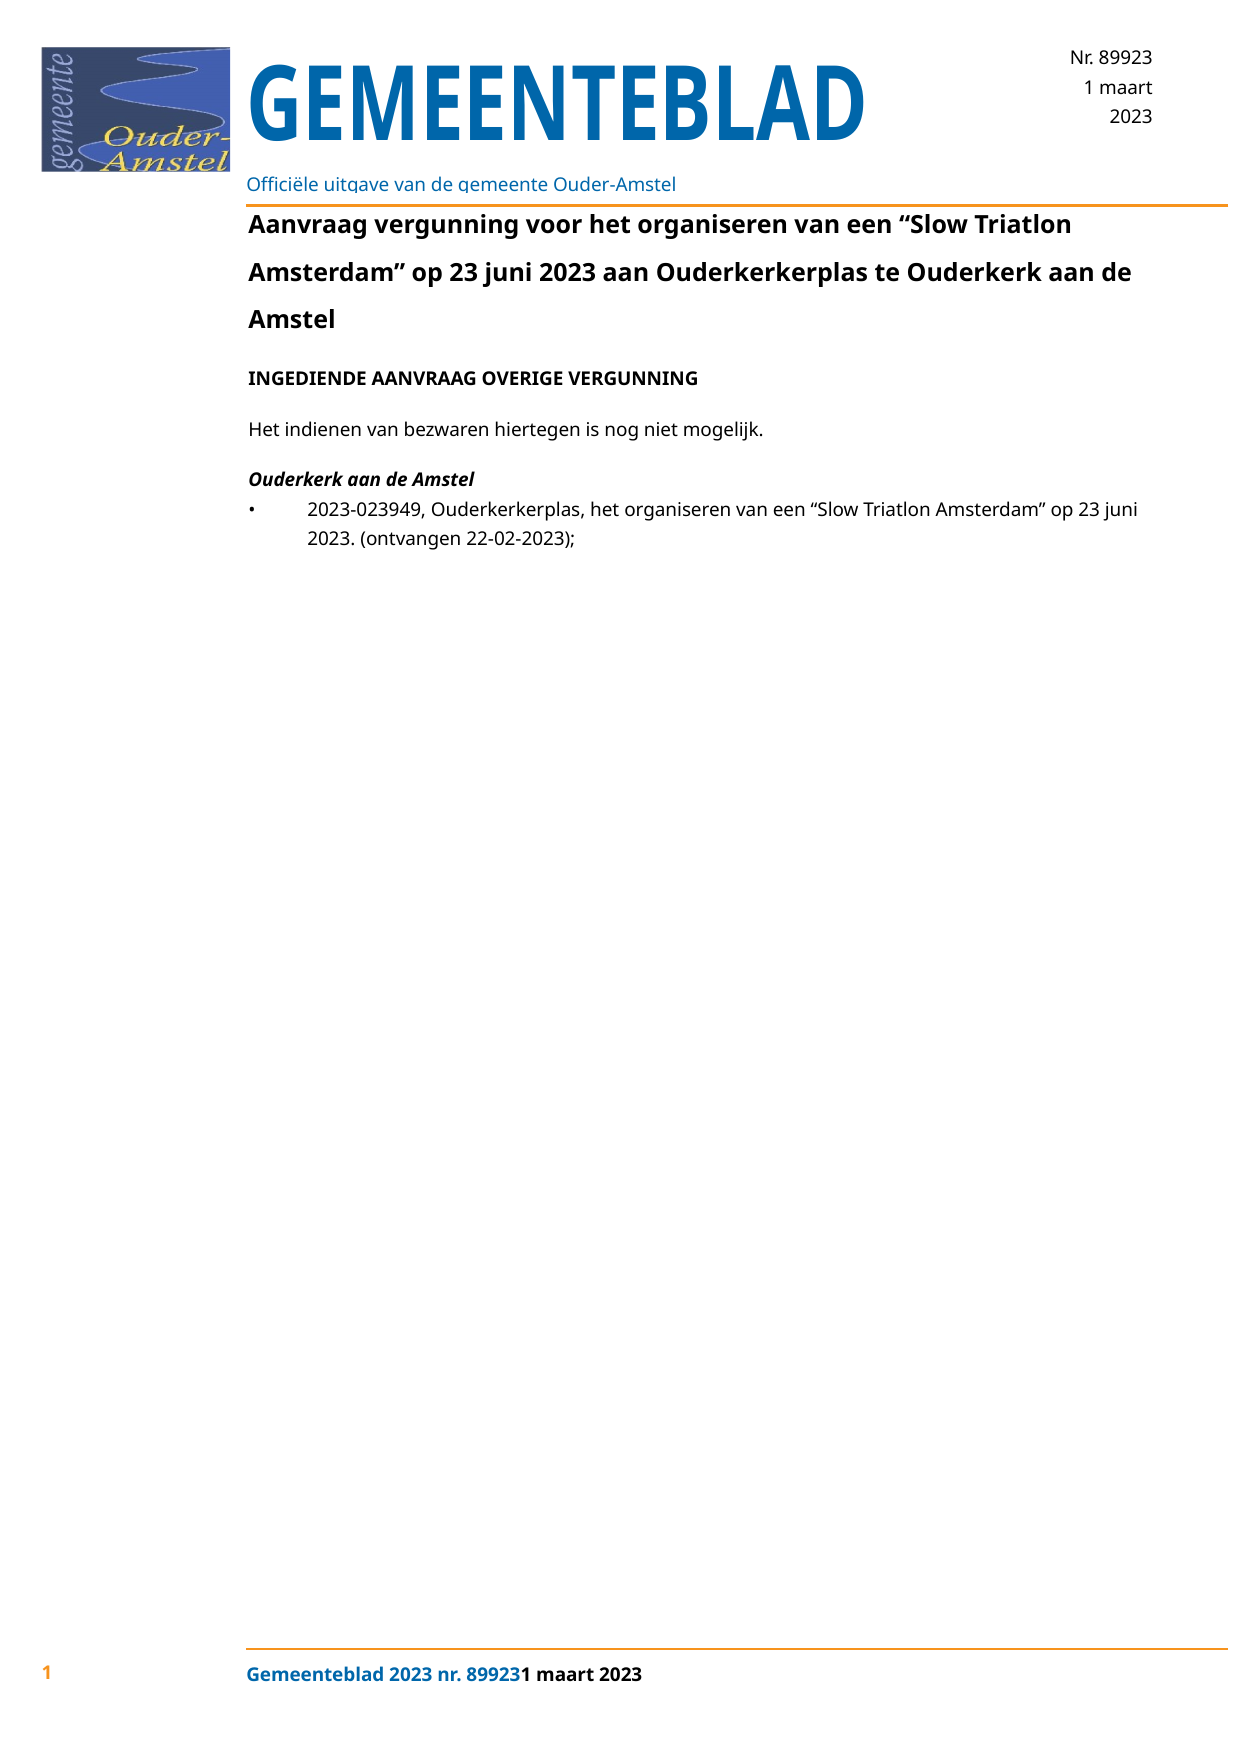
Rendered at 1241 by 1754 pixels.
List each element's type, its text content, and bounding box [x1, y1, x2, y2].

picture [41, 47, 231, 172]
text Ouderkerk aan de Amstel [248, 466, 1152, 492]
text INGEDIENDE AANVRAAG OVERIGE VERGUNNING [248, 366, 1152, 391]
list 2023-023949, Ouderkerkerplas, het organiseren van een “Slow Triatlon Amsterdam” op 23 juni 2023. (ontvangen 22-02-2023); [248, 496, 1152, 551]
text Het indienen van bezwaren hiertegen is nog niet mogelijk. [248, 416, 1152, 442]
text Aanvraag vergunning voor het organiseren van een “Slow Triatlon Amsterdam” op 23 juni 2023 aan Ouderkerkerplas te Ouderkerk aan de Amstel [248, 207, 1152, 336]
